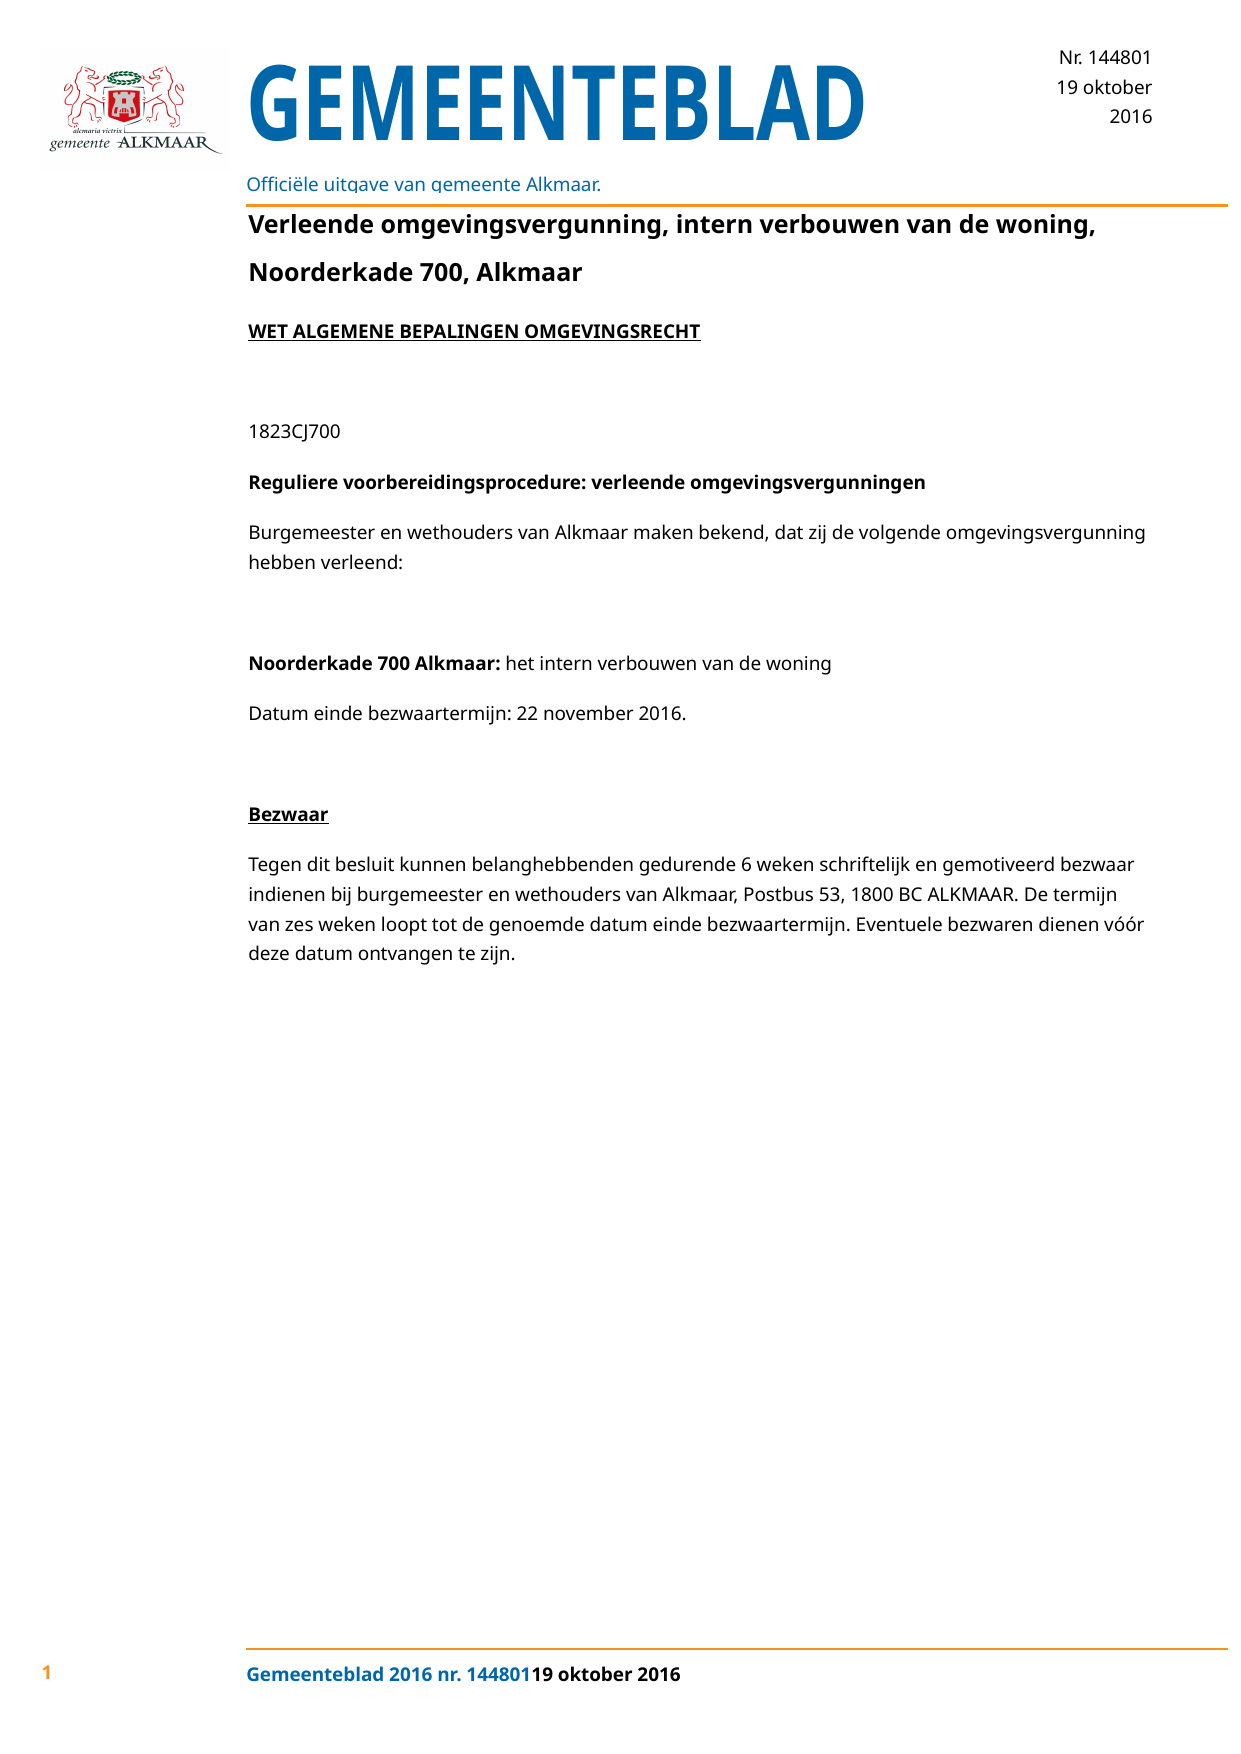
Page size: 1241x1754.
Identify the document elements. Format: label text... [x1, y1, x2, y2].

text Burgemeester en wethouders van Alkmaar maken bekend, dat zij de volgende omgevingsvergunning hebben verleend: [248, 519, 1152, 575]
picture [41, 47, 231, 172]
text Datum einde bezwaartermijn: 22 november 2016. [248, 700, 1152, 726]
text Noorderkade 700 Alkmaar: het intern verbouwen van de woning [248, 650, 1152, 676]
text WET ALGEMENE BEPALINGEN OMGEVINGSRECHT [248, 318, 1152, 344]
text 1823CJ700 [248, 419, 1152, 444]
text Reguliere voorbereidingsprocedure: verleende omgevingsvergunningen [248, 469, 1152, 495]
text Verleende omgevingsvergunning, intern verbouwen van de woning, Noorderkade 700, Alkmaar [248, 207, 1152, 288]
text Bezwaar [248, 801, 1152, 827]
text Tegen dit besluit kunnen belanghebbenden gedurende 6 weken schriftelijk en gemotiveerd bezwaar indienen bij burgemeester en wethouders van Alkmaar, Postbus 53, 1800 BC ALKMAAR. De termijn van zes weken loopt tot de genoemde datum einde bezwaartermijn. Eventuele bezwaren dienen vóór deze datum ontvangen te zijn. [248, 852, 1152, 966]
